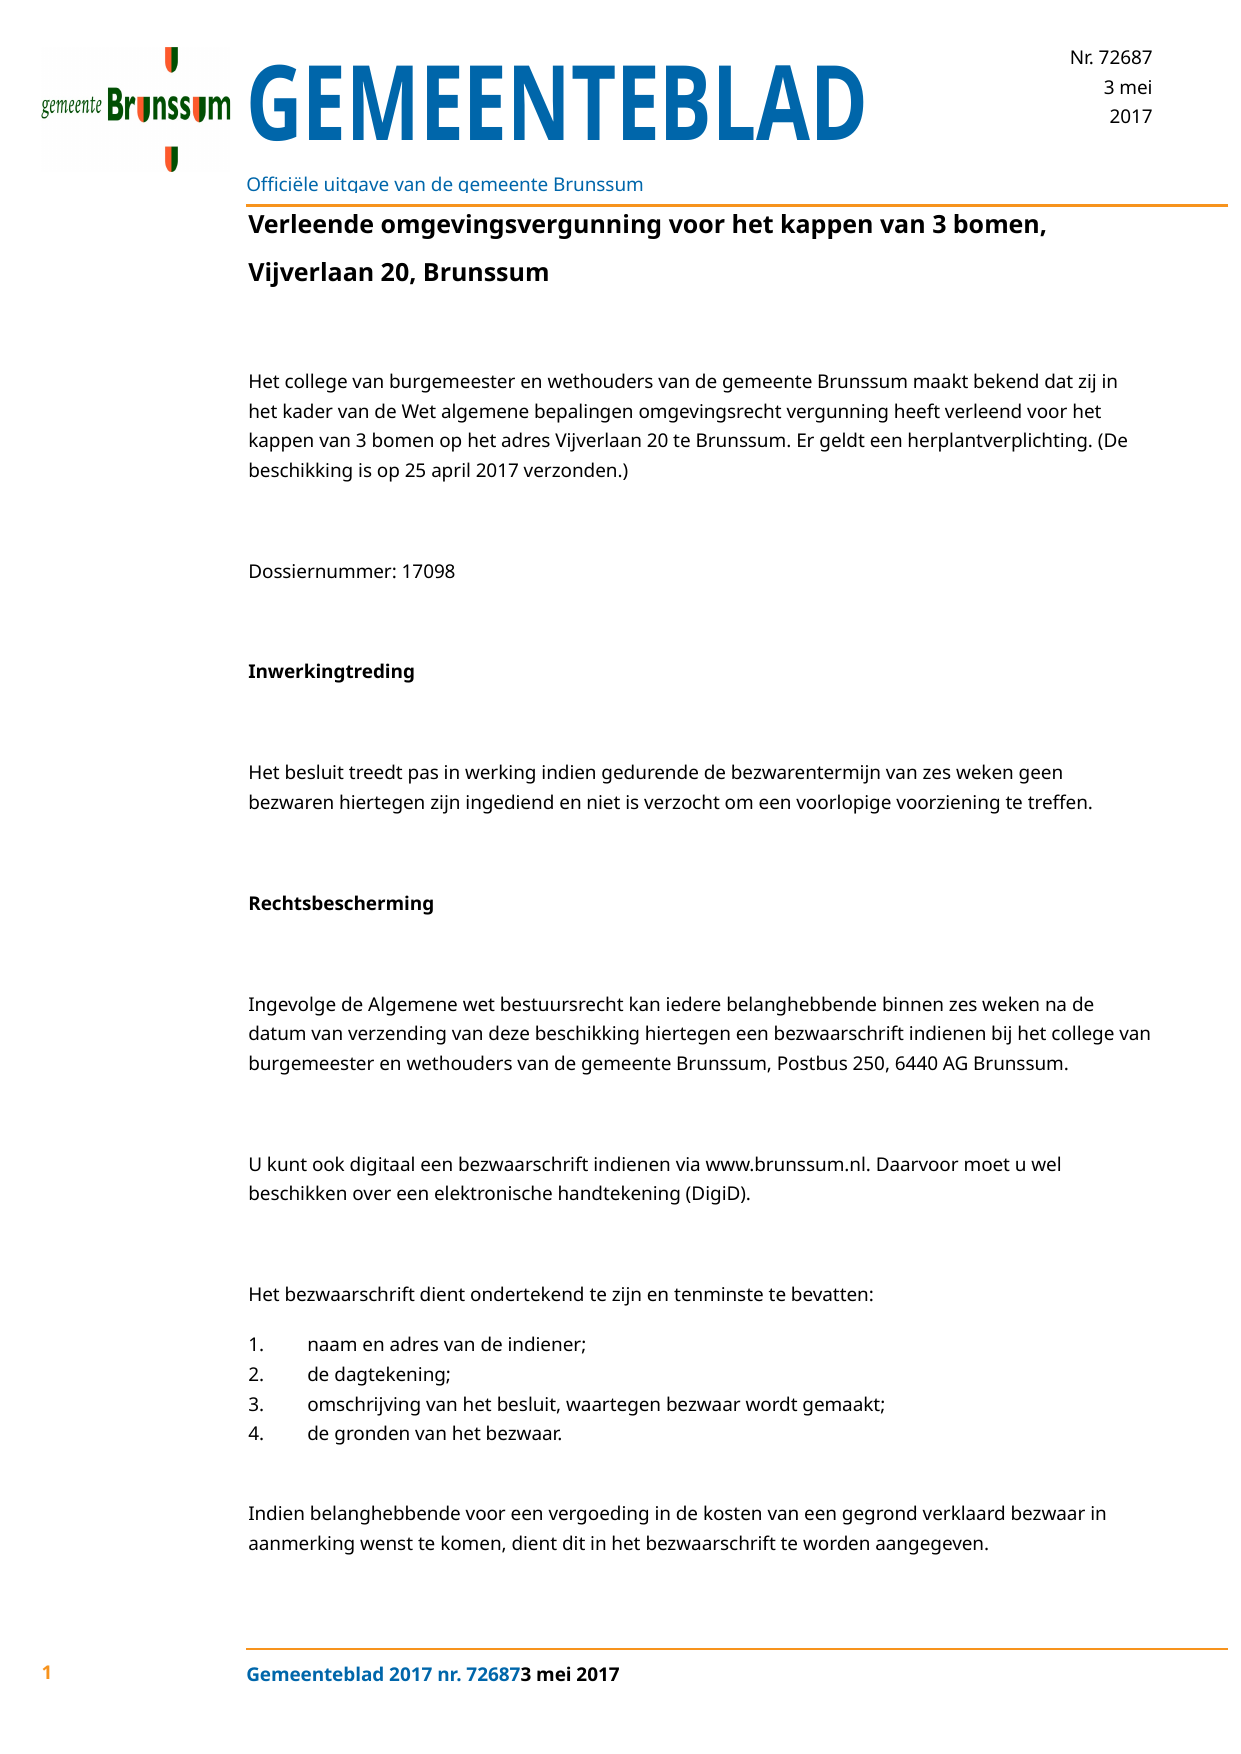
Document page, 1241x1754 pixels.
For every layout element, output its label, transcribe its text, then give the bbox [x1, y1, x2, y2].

text Dossiernummer: 17098 [248, 558, 1152, 584]
text Inwerkingtreding [248, 659, 1152, 684]
text U kunt ook digitaal een bezwaarschrift indienen via www.brunssum.nl. Daarvoor moet u wel beschikken over een elektronische handtekening (DigiD). [248, 1151, 1152, 1206]
text Rechtsbescherming [248, 890, 1152, 916]
text Verleende omgevingsvergunning voor het kappen van 3 bomen, Vijverlaan 20, Brunssum [248, 207, 1152, 288]
list de gronden van het bezwaar. [248, 1420, 1152, 1446]
list naam en adres van de indiener; [248, 1332, 1152, 1357]
list de dagtekening; [248, 1361, 1152, 1387]
text Indien belanghebbende voor een vergoeding in de kosten van een gegrond verklaard bezwaar in aanmerking wenst te komen, dient dit in het bezwaarschrift te worden aangegeven. [248, 1500, 1152, 1556]
text Ingevolge de Algemene wet bestuursrecht kan iedere belanghebbende binnen zes weken na de datum van verzending van deze beschikking hiertegen een bezwaarschrift indienen bij het college van burgemeester en wethouders van de gemeente Brunssum, Postbus 250, 6440 AG Brunssum. [248, 991, 1152, 1076]
picture [41, 47, 231, 172]
text Het besluit treedt pas in werking indien gedurende de bezwarentermijn van zes weken geen bezwaren hiertegen zijn ingediend en niet is verzocht om een voorlopige voorziening te treffen. [248, 759, 1152, 815]
text Het bezwaarschrift dient ondertekend te zijn en tenminste te bevatten: [248, 1281, 1152, 1307]
text Het college van burgemeester en wethouders van de gemeente Brunssum maakt bekend dat zij in het kader van de Wet algemene bepalingen omgevingsrecht vergunning heeft verleend voor het kappen van 3 bomen op het adres Vijverlaan 20 te Brunssum. Er geldt een herplantverplichting. (De beschikking is op 25 april 2017 verzonden.) [248, 368, 1152, 483]
list omschrijving van het besluit, waartegen bezwaar wordt gemaakt; [248, 1391, 1152, 1417]
